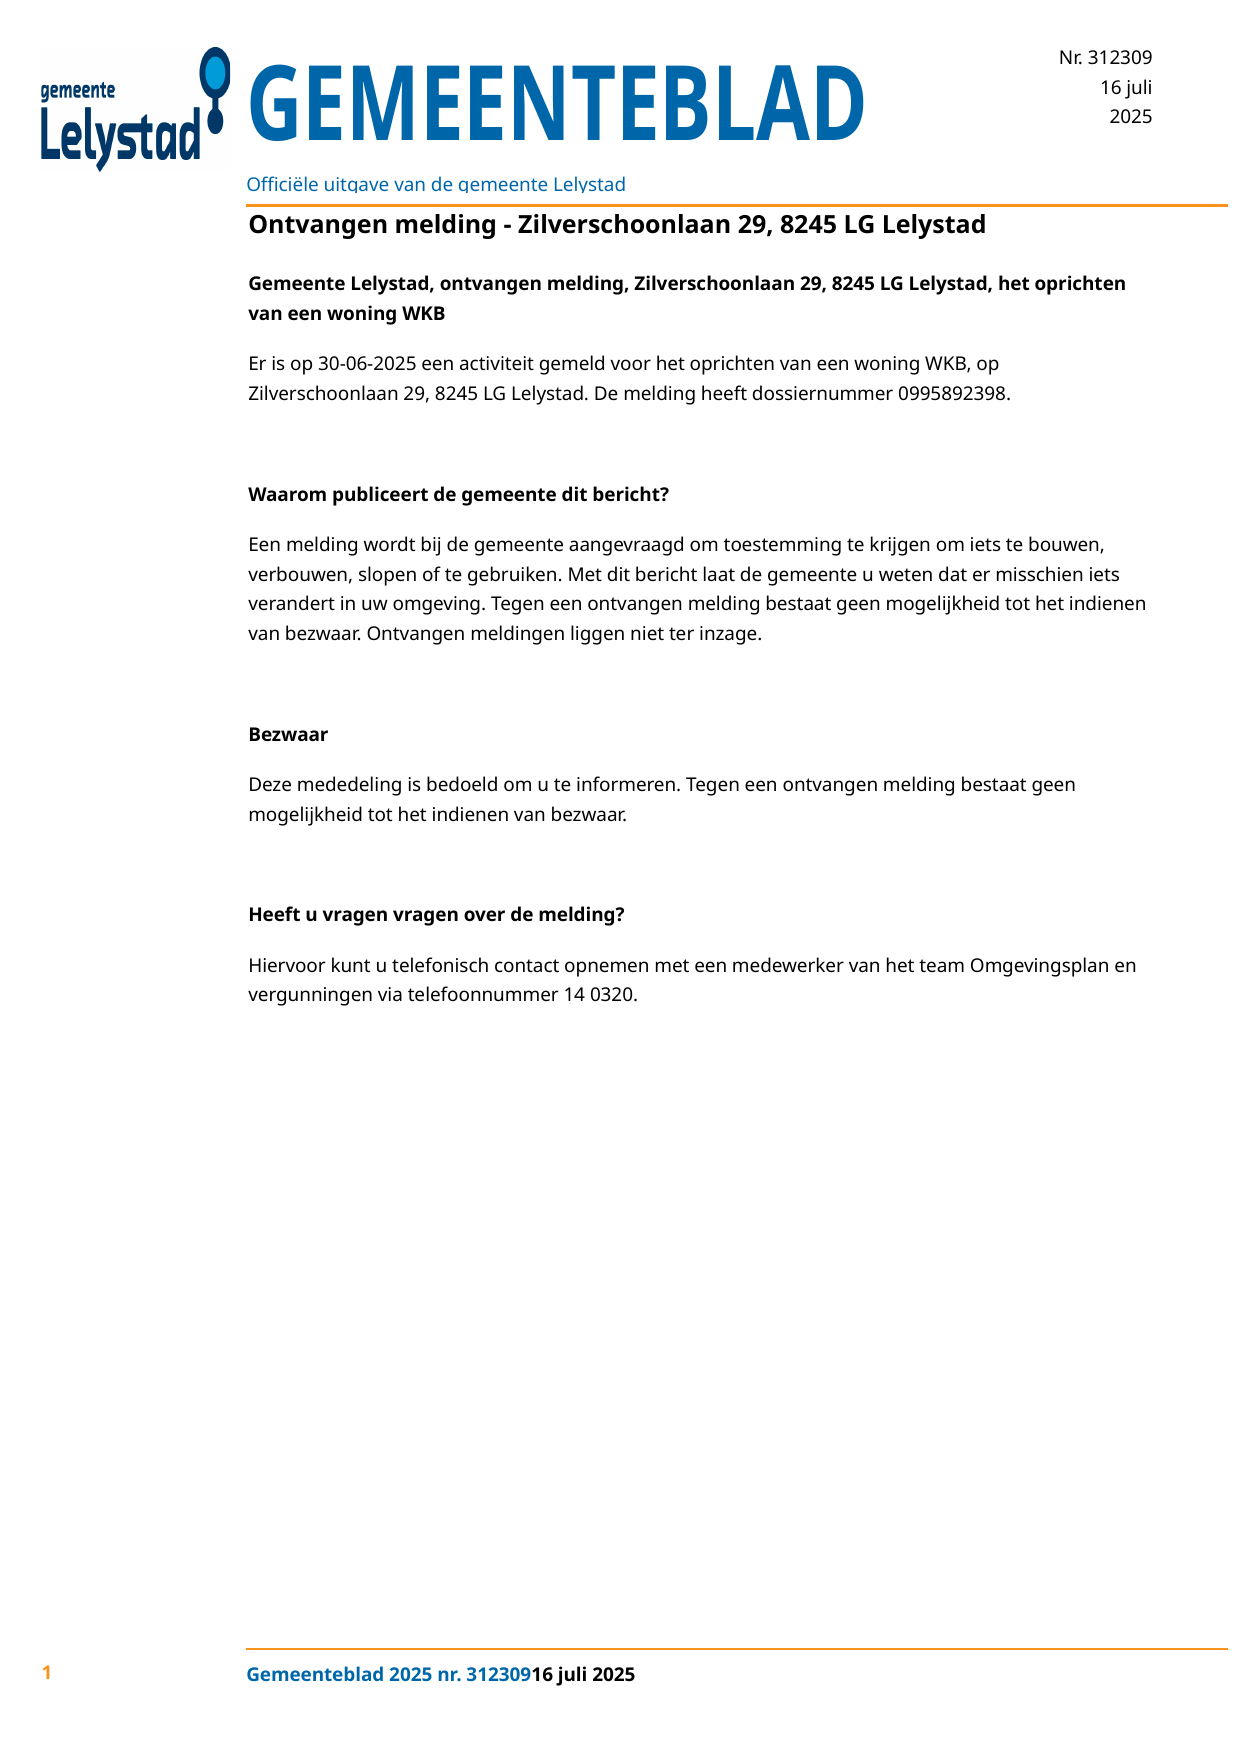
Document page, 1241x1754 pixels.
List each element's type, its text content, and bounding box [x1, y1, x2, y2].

text Heeft u vragen vragen over de melding? [248, 902, 1152, 927]
text Waarom publiceert de gemeente dit bericht? [248, 481, 1152, 506]
text Er is op 30-06-2025 een activiteit gemeld voor het oprichten van een woning WKB, op Zilverschoonlaan 29, 8245 LG Lelystad. De melding heeft dossiernummer 0995892398. [248, 350, 1152, 406]
picture [41, 47, 231, 172]
text Een melding wordt bij de gemeente aangevraagd om toestemming te krijgen om iets te bouwen, verbouwen, slopen of te gebruiken. Met dit bericht laat de gemeente u weten dat er misschien iets verandert in uw omgeving. Tegen een ontvangen melding bestaat geen mogelijkheid tot het indienen van bezwaar. Ontvangen meldingen liggen niet ter inzage. [248, 531, 1152, 646]
text Deze mededeling is bedoeld om u te informeren. Tegen een ontvangen melding bestaat geen mogelijkheid tot het indienen van bezwaar. [248, 771, 1152, 826]
text Bezwaar [248, 721, 1152, 746]
text Ontvangen melding - Zilverschoonlaan 29, 8245 LG Lelystad [248, 207, 1152, 241]
text Hiervoor kunt u telefonisch contact opnemen met een medewerker van het team Omgevingsplan en vergunningen via telefoonnummer 14 0320. [248, 952, 1152, 1007]
text Gemeente Lelystad, ontvangen melding, Zilverschoonlaan 29, 8245 LG Lelystad, het oprichten van een woning WKB [248, 270, 1152, 326]
